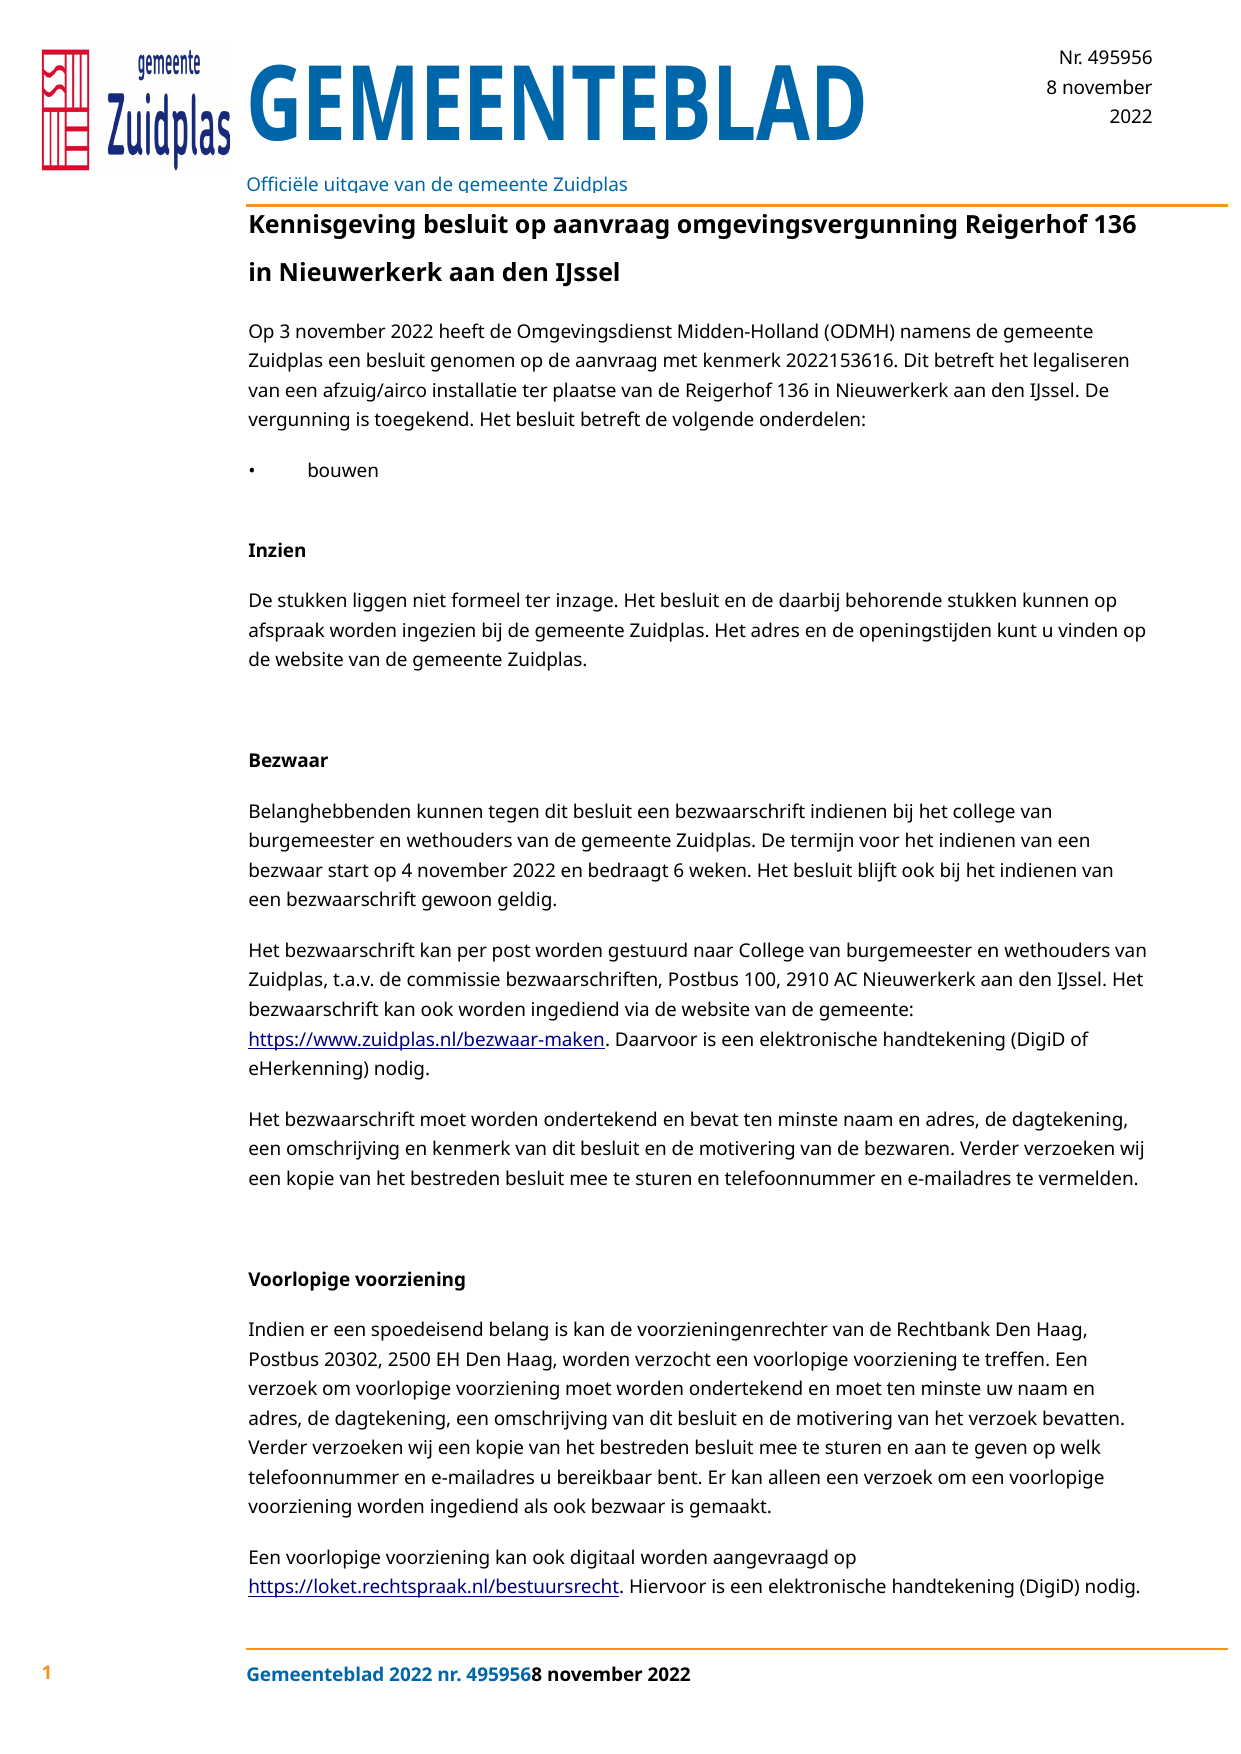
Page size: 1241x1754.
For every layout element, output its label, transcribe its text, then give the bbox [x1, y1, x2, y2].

text Inzien [248, 537, 1152, 563]
text Op 3 november 2022 heeft de Omgevingsdienst Midden-Holland (ODMH) namens de gemeente Zuidplas een besluit genomen op de aanvraag met kenmerk 2022153616. Dit betreft het legaliseren van een afzuig/airco installatie ter plaatse van de Reigerhof 136 in Nieuwerkerk aan den IJssel. De vergunning is toegekend. Het besluit betreft de volgende onderdelen: [248, 318, 1152, 432]
text Het bezwaarschrift kan per post worden gestuurd naar College van burgemeester en wethouders van Zuidplas, t.a.v. de commissie bezwaarschriften, Postbus 100, 2910 AC Nieuwerkerk aan den IJssel. Het bezwaarschrift kan ook worden ingediend via de website van de gemeente: https://www.zuidplas.nl/bezwaar-maken. Daarvoor is een elektronische handtekening (DigiD of eHerkenning) nodig. [248, 937, 1152, 1081]
text Belanghebbenden kunnen tegen dit besluit een bezwaarschrift indienen bij het college van burgemeester en wethouders van de gemeente Zuidplas. De termijn voor het indienen van een bezwaar start op 4 november 2022 en bedraagt 6 weken. Het besluit blijft ook bij het indienen van een bezwaarschrift gewoon geldig. [248, 798, 1152, 912]
text Een voorlopige voorziening kan ook digitaal worden aangevraagd op https://loket.rechtspraak.nl/bestuursrecht. Hiervoor is een elektronische handtekening (DigiD) nodig. [248, 1544, 1152, 1599]
text Het bezwaarschrift moet worden ondertekend en bevat ten minste naam en adres, de dagtekening, een omschrijving en kenmerk van dit besluit en de motivering van de bezwaren. Verder verzoeken wij een kopie van het bestreden besluit mee te sturen en telefoonnummer en e-mailadres te vermelden. [248, 1106, 1152, 1191]
list bouwen [248, 457, 1152, 483]
text Bezwaar [248, 747, 1152, 773]
text De stukken liggen niet formeel ter inzage. Het besluit en de daarbij behorende stukken kunnen op afspraak worden ingezien bij de gemeente Zuidplas. Het adres en de openingstijden kunt u vinden op de website van de gemeente Zuidplas. [248, 587, 1152, 672]
text Voorlopige voorziening [248, 1266, 1152, 1292]
text Kennisgeving besluit op aanvraag omgevingsvergunning Reigerhof 136 in Nieuwerkerk aan den IJssel [248, 207, 1152, 288]
text Indien er een spoedeisend belang is kan de voorzieningenrechter van de Rechtbank Den Haag, Postbus 20302, 2500 EH Den Haag, worden verzocht een voorlopige voorziening te treffen. Een verzoek om voorlopige voorziening moet worden ondertekend en moet ten minste uw naam en adres, de dagtekening, een omschrijving van dit besluit en de motivering van het verzoek bevatten. Verder verzoeken wij een kopie van het bestreden besluit mee te sturen en aan te geven op welk telefoonnummer en e-mailadres u bereikbaar bent. Er kan alleen een verzoek om een voorlopige voorziening worden ingediend als ook bezwaar is gemaakt. [248, 1316, 1152, 1519]
picture [41, 47, 231, 172]
